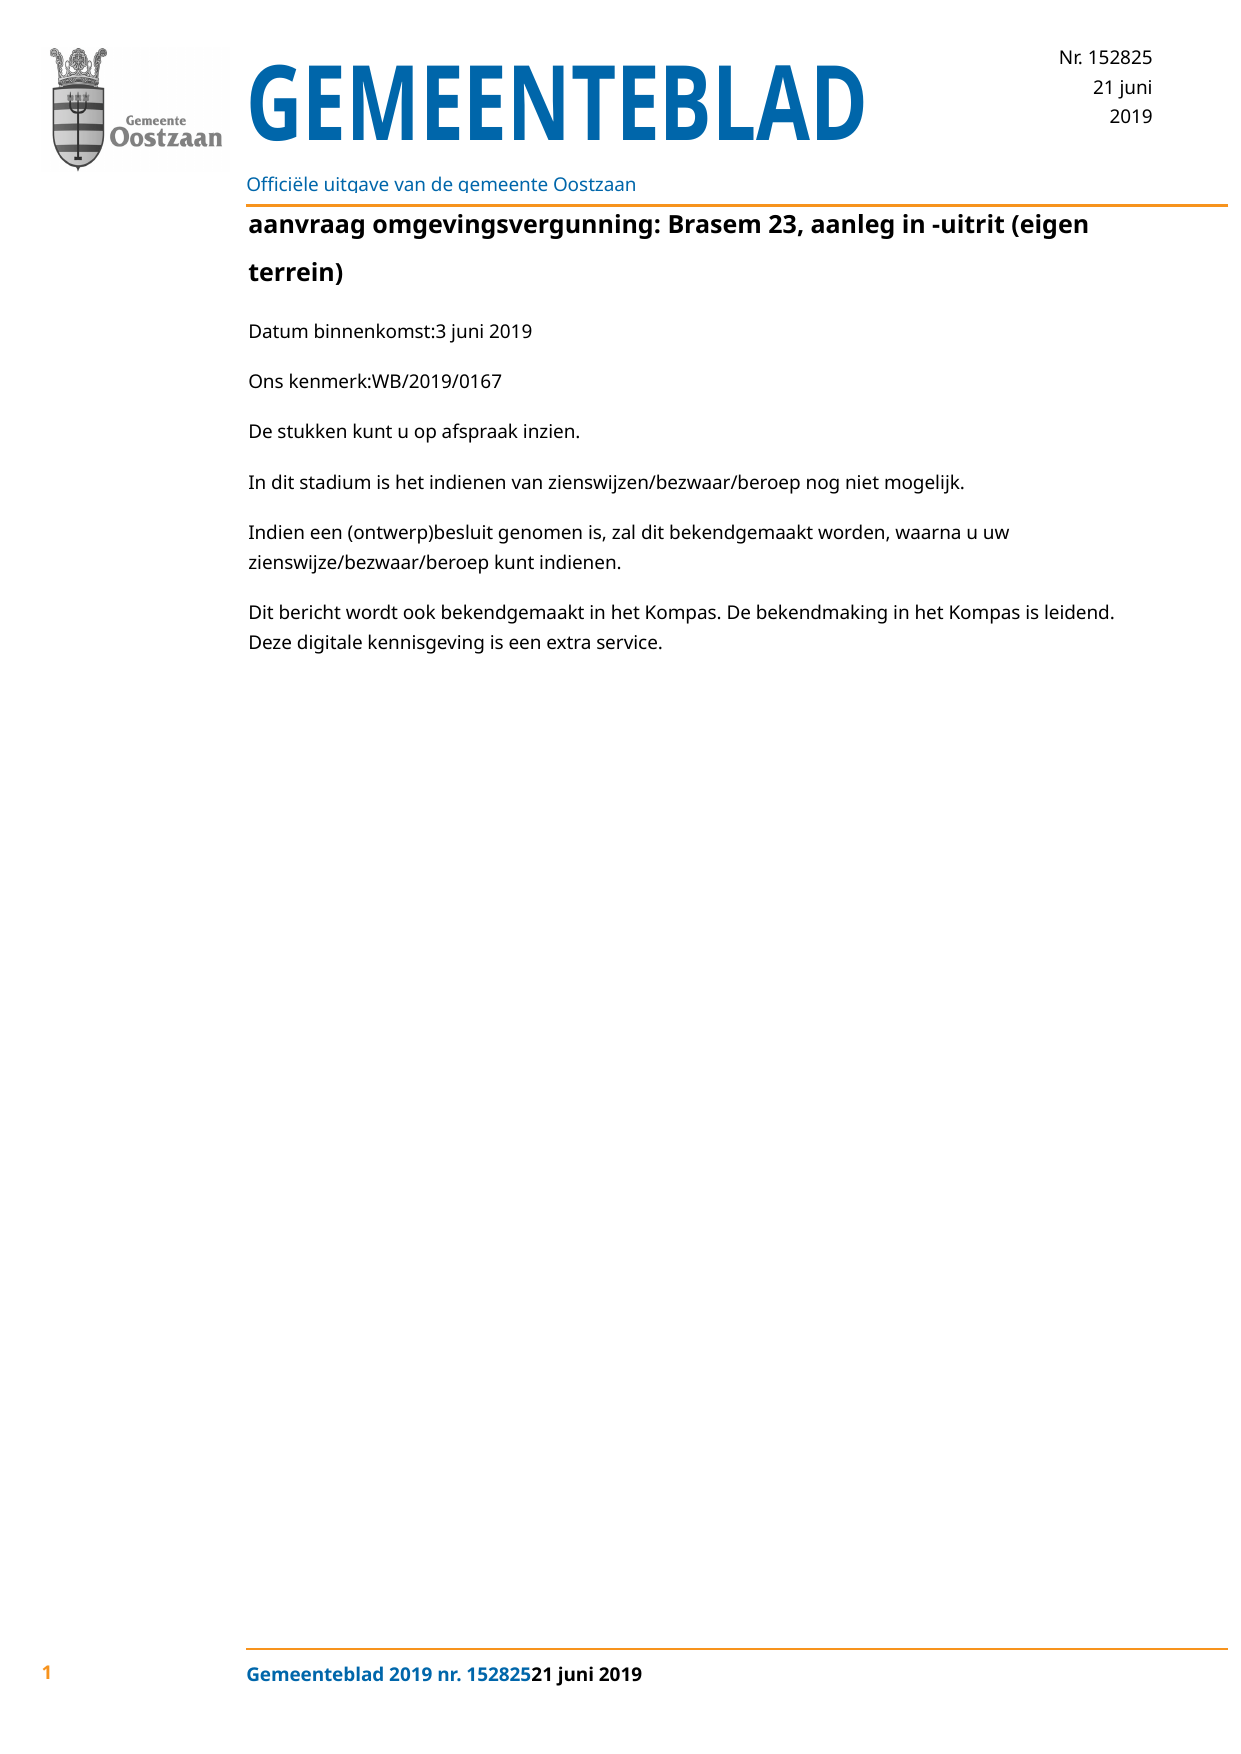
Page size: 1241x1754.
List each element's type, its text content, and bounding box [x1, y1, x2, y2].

text Dit bericht wordt ook bekendgemaakt in het Kompas. De bekendmaking in het Kompas is leidend. Deze digitale kennisgeving is een extra service. [248, 599, 1152, 655]
text Indien een (ontwerp)besluit genomen is, zal dit bekendgemaakt worden, waarna u uw zienswijze/bezwaar/beroep kunt indienen. [248, 519, 1152, 575]
text De stukken kunt u op afspraak inzien. [248, 419, 1152, 444]
text aanvraag omgevingsvergunning: Brasem 23, aanleg in -uitrit (eigen terrein) [248, 207, 1152, 288]
text In dit stadium is het indienen van zienswijzen/bezwaar/beroep nog niet mogelijk. [248, 469, 1152, 495]
picture [41, 47, 231, 172]
text Ons kenmerk:WB/2019/0167 [248, 368, 1152, 394]
text Datum binnenkomst:3 juni 2019 [248, 318, 1152, 344]
